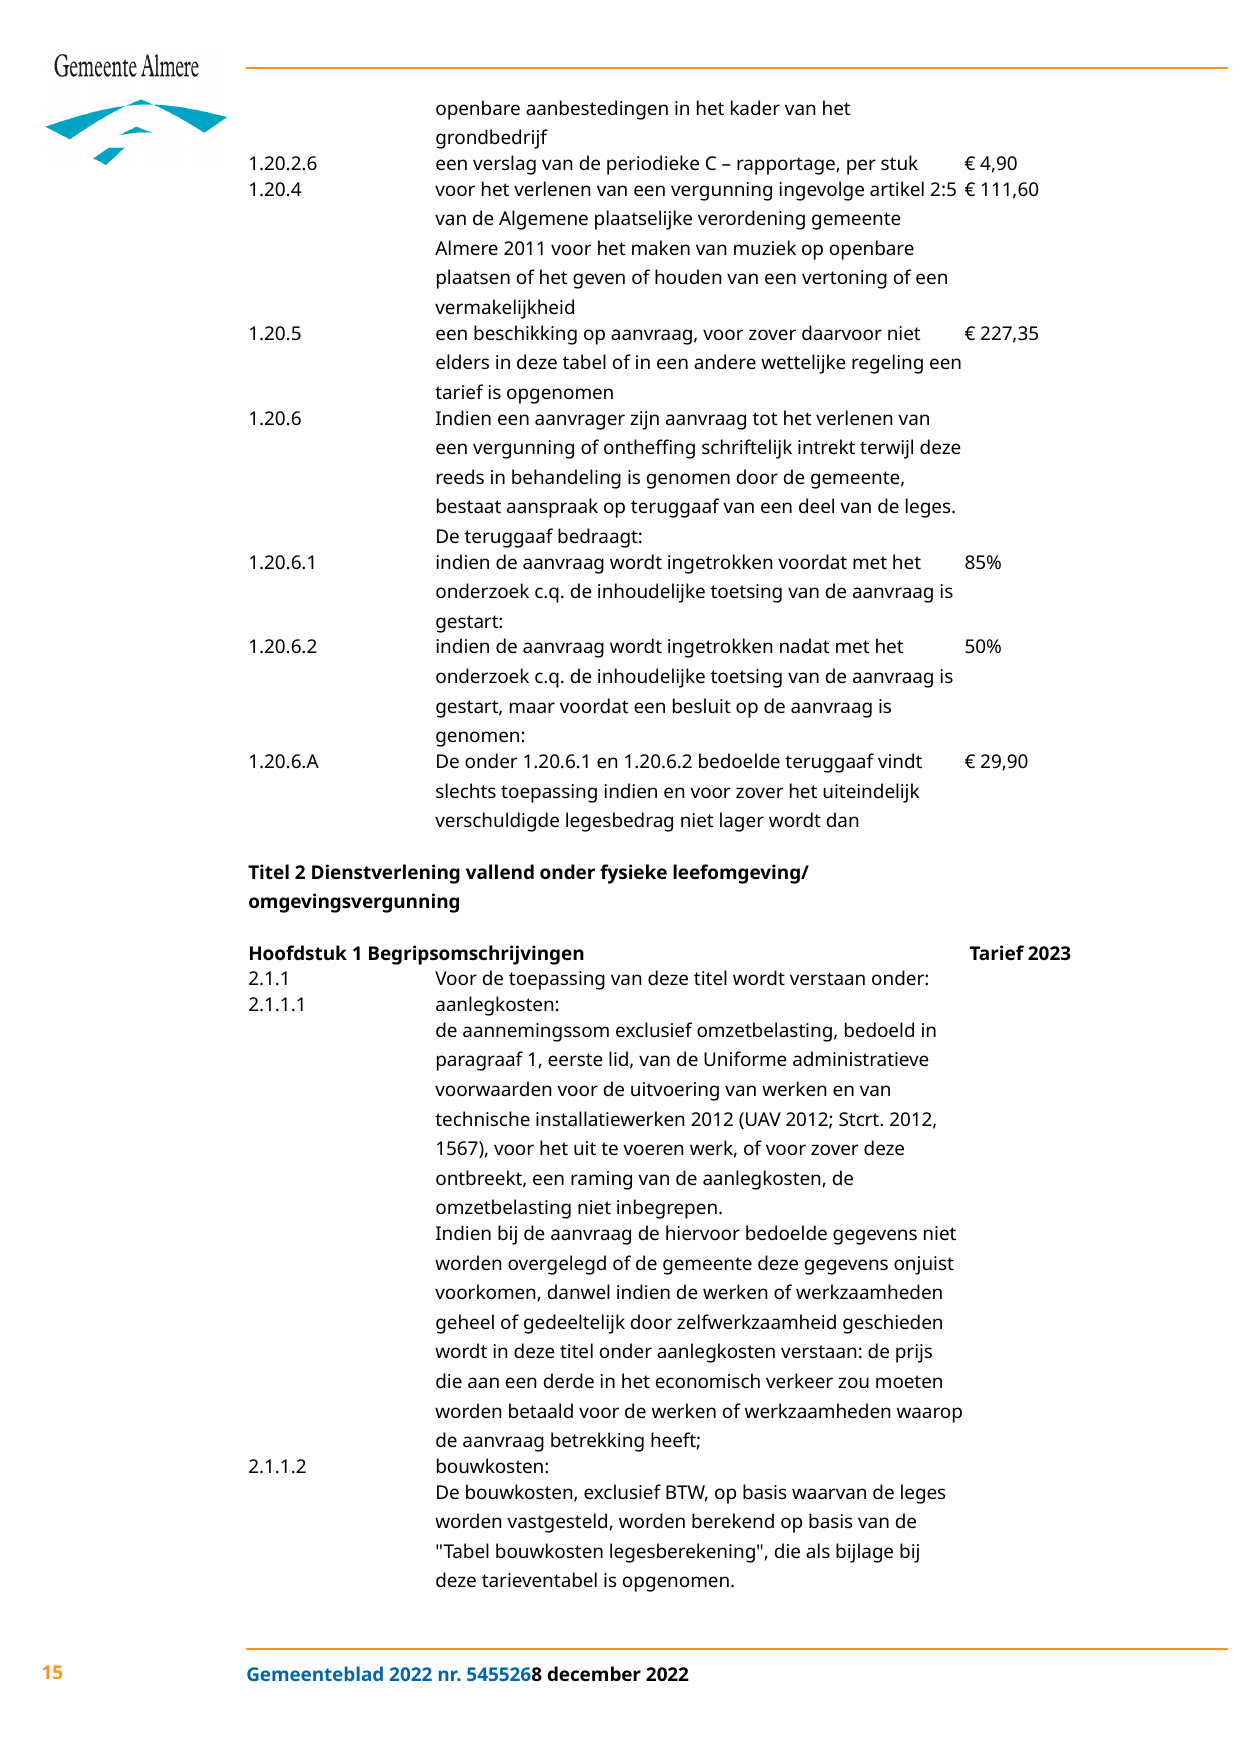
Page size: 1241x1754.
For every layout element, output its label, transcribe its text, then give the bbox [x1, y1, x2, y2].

table_cell 2.1.1.1 [248, 991, 435, 1017]
table_cell Indien bij de aanvraag de hiervoor bedoelde gegevens niet worden overgelegd of de gemeente deze gegevens onjuist voorkomen, danwel indien de werken of werkzaamheden geheel of gedeeltelijk door zelfwerkzaamheid geschieden wordt in deze titel onder aanlegkosten verstaan: de prijs die aan een derde in het economisch verkeer zou moeten worden betaald voor de werken of werkzaamheden waarop de aanvraag betrekking heeft; [435, 1220, 964, 1453]
table_cell [248, 833, 435, 859]
table_cell indien de aanvraag wordt ingetrokken nadat met het onderzoek c.q. de inhoudelijke toetsing van de aanvraag is gestart, maar voordat een besluit op de aanvraag is genomen: [435, 634, 964, 748]
table_cell een verslag van de periodieke C – rapportage, per stuk [435, 150, 964, 176]
table_cell [964, 1453, 1152, 1479]
table_cell [964, 1017, 1152, 1220]
table_cell een beschikking op aanvraag, voor zover daarvoor niet elders in deze tabel of in een andere wettelijke regeling een tarief is opgenomen [435, 320, 964, 405]
table_cell 1.20.6 [248, 405, 435, 549]
table_cell [964, 966, 1152, 991]
table_cell 2.1.1 [248, 966, 435, 991]
table_cell [964, 991, 1152, 1017]
table_cell [964, 1479, 1152, 1593]
table_cell € 29,90 [964, 748, 1152, 833]
table_cell 1.20.6.A [248, 748, 435, 833]
table_cell voor het verlenen van een vergunning ingevolge artikel 2:5 van de Algemene plaatselijke verordening gemeente Almere 2011 voor het maken van muziek op openbare plaatsen of het geven of houden van een vertoning of een vermakelijkheid [435, 176, 964, 320]
table_cell De bouwkosten, exclusief BTW, op basis waarvan de leges worden vastgesteld, worden berekend op basis van de "Tabel bouwkosten legesberekening", die als bijlage bij deze tarieventabel is opgenomen. [435, 1479, 964, 1593]
table_cell 1.20.2.6 [248, 150, 435, 176]
table_cell € 227,35 [964, 320, 1152, 405]
table_cell 50% [964, 634, 1152, 748]
table_cell [964, 1220, 1152, 1453]
table_cell [964, 833, 1152, 859]
table_cell de aannemingssom exclusief omzetbelasting, bedoeld in paragraaf 1, eerste lid, van de Uniforme administratieve voorwaarden voor de uitvoering van werken en van technische installatiewerken 2012 (UAV 2012; Stcrt. 2012, 1567), voor het uit te voeren werk, of voor zover deze ontbreekt, een raming van de aanlegkosten, de omzetbelasting niet inbegrepen. [435, 1017, 964, 1220]
table_cell 2.1.1.2 [248, 1453, 435, 1479]
table_cell indien de aanvraag wordt ingetrokken voordat met het onderzoek c.q. de inhoudelijke toetsing van de aanvraag is gestart: [435, 549, 964, 634]
table_cell Titel 2 Dienstverlening vallend onder fysieke leefomgeving/ omgevingsvergunning [248, 859, 964, 914]
table_cell 85% [964, 549, 1152, 634]
table_cell bouwkosten: [435, 1453, 964, 1479]
table_cell 1.20.6.1 [248, 549, 435, 634]
table_cell 1.20.4 [248, 176, 435, 320]
table_cell Hoofdstuk 1 Begripsomschrijvingen [248, 940, 964, 966]
table_cell [435, 914, 964, 940]
table_cell [964, 914, 1152, 940]
table_cell [248, 1017, 435, 1220]
table_cell € 4,90 [964, 150, 1152, 176]
table_cell [248, 95, 435, 150]
table_cell Indien een aanvrager zijn aanvraag tot het verlenen van een vergunning of ontheffing schriftelijk intrekt terwijl deze reeds in behandeling is genomen door de gemeente, bestaat aanspraak op teruggaaf van een deel van de leges. De teruggaaf bedraagt: [435, 405, 964, 549]
table_cell Tarief 2023 [964, 940, 1152, 966]
table_cell 1.20.5 [248, 320, 435, 405]
table_cell De onder 1.20.6.1 en 1.20.6.2 bedoelde teruggaaf vindt slechts toepassing indien en voor zover het uiteindelijk verschuldigde legesbedrag niet lager wordt dan [435, 748, 964, 833]
picture [41, 47, 231, 172]
table_cell Voor de toepassing van deze titel wordt verstaan onder: [435, 966, 964, 991]
table_cell [964, 405, 1152, 549]
table_cell [248, 1220, 435, 1453]
table_cell [248, 1479, 435, 1593]
table_cell aanlegkosten: [435, 991, 964, 1017]
table_cell [964, 859, 1152, 914]
table_cell [435, 833, 964, 859]
table_cell [248, 914, 435, 940]
table_cell [964, 95, 1152, 150]
table_cell openbare aanbestedingen in het kader van het grondbedrijf [435, 95, 964, 150]
table_cell € 111,60 [964, 176, 1152, 320]
table_cell 1.20.6.2 [248, 634, 435, 748]
